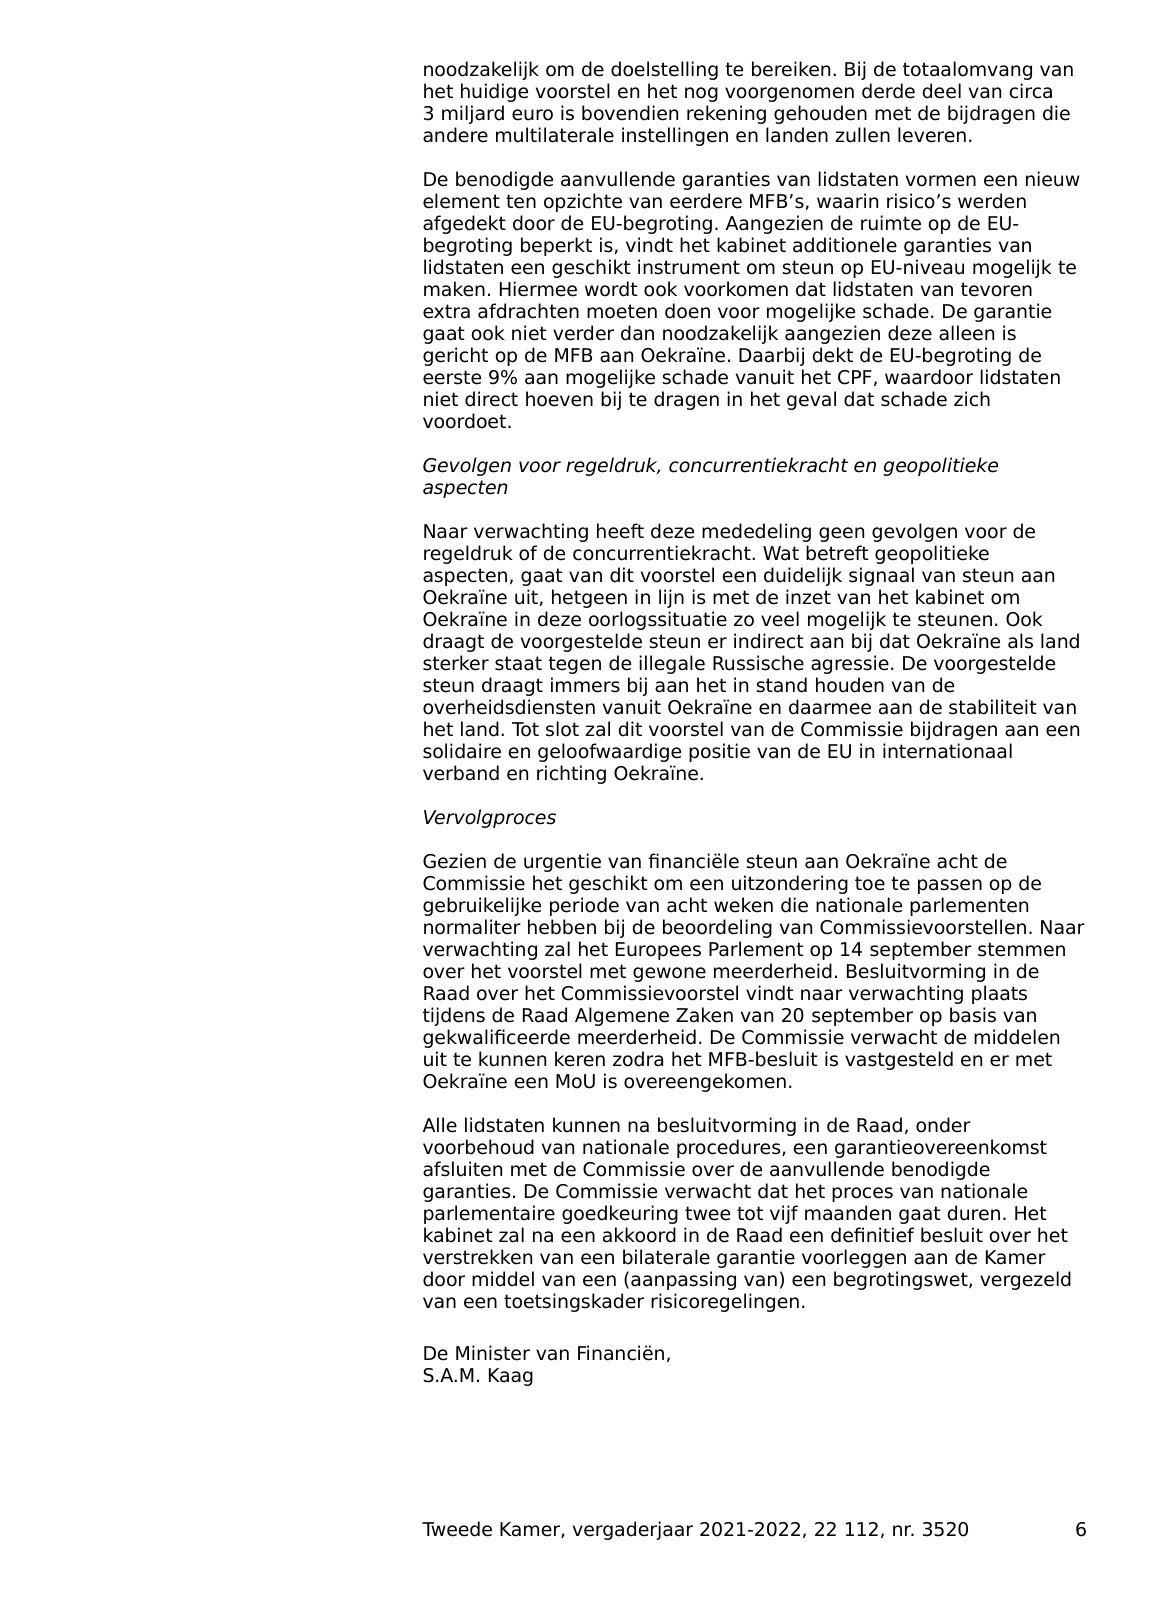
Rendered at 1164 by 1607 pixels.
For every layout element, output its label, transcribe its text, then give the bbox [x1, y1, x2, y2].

text De benodigde aanvullende garanties van lidstaten vormen een nieuw element ten opzichte van eerdere MFB’s, waarin risico’s werden afgedekt door de EU-begroting. Aangezien de ruimte op de EU-begroting beperkt is, vindt het kabinet additionele garanties van lidstaten een geschikt instrument om steun op EU-niveau mogelijk te maken. Hiermee wordt ook voorkomen dat lidstaten van tevoren extra afdrachten moeten doen voor mogelijke schade. De garantie gaat ook niet verder dan noodzakelijk aangezien deze alleen is gericht op de MFB aan Oekraïne. Daarbij dekt de EU-begroting de eerste 9% aan mogelijke schade vanuit het CPF, waardoor lidstaten niet direct hoeven bij te dragen in het geval dat schade zich voordoet. [422, 169, 1087, 433]
text Alle lidstaten kunnen na besluitvorming in de Raad, onder voorbehoud van nationale procedures, een garantieovereenkomst afsluiten met de Commissie over de aanvullende benodigde garanties. De Commissie verwacht dat het proces van nationale parlementaire goedkeuring twee tot vijf maanden gaat duren. Het kabinet zal na een akkoord in de Raad een definitief besluit over het verstrekken van een bilaterale garantie voorleggen aan de Kamer door middel van een (aanpassing van) een begrotingswet, vergezeld van een toetsingskader risicoregelingen. [422, 1115, 1087, 1313]
text De Minister van Financiën, S.A.M. Kaag [422, 1343, 1087, 1387]
text Gezien de urgentie van financiële steun aan Oekraïne acht de Commissie het geschikt om een uitzondering toe te passen op de gebruikelijke periode van acht weken die nationale parlementen normaliter hebben bij de beoordeling van Commissievoorstellen. Naar verwachting zal het Europees Parlement op 14 september stemmen over het voorstel met gewone meerderheid. Besluitvorming in de Raad over het Commissievoorstel vindt naar verwachting plaats tijdens de Raad Algemene Zaken van 20 september op basis van gekwalificeerde meerderheid. De Commissie verwacht de middelen uit te kunnen keren zodra het MFB-besluit is vastgesteld en er met Oekraïne een MoU is overeengekomen. [422, 851, 1087, 1093]
text Naar verwachting heeft deze mededeling geen gevolgen voor de regeldruk of de concurrentiekracht. Wat betreft geopolitieke aspecten, gaat van dit voorstel een duidelijk signaal van steun aan Oekraïne uit, hetgeen in lijn is met de inzet van het kabinet om Oekraïne in deze oorlogssituatie zo veel mogelijk te steunen. Ook draagt de voorgestelde steun er indirect aan bij dat Oekraïne als land sterker staat tegen de illegale Russische agressie. De voorgestelde steun draagt immers bij aan het in stand houden van de overheidsdiensten vanuit Oekraïne en daarmee aan de stabiliteit van het land. Tot slot zal dit voorstel van de Commissie bijdragen aan een solidaire en geloofwaardige positie van de EU in internationaal verband en richting Oekraïne. [422, 521, 1087, 785]
text noodzakelijk om de doelstelling te bereiken. Bij de totaalomvang van het huidige voorstel en het nog voorgenomen derde deel van circa 3 miljard euro is bovendien rekening gehouden met de bijdragen die andere multilaterale instellingen en landen zullen leveren. [422, 59, 1087, 147]
subtitle Gevolgen voor regeldruk, concurrentiekracht en geopolitieke aspecten [422, 455, 1087, 499]
subtitle Vervolgproces [422, 807, 1087, 829]
